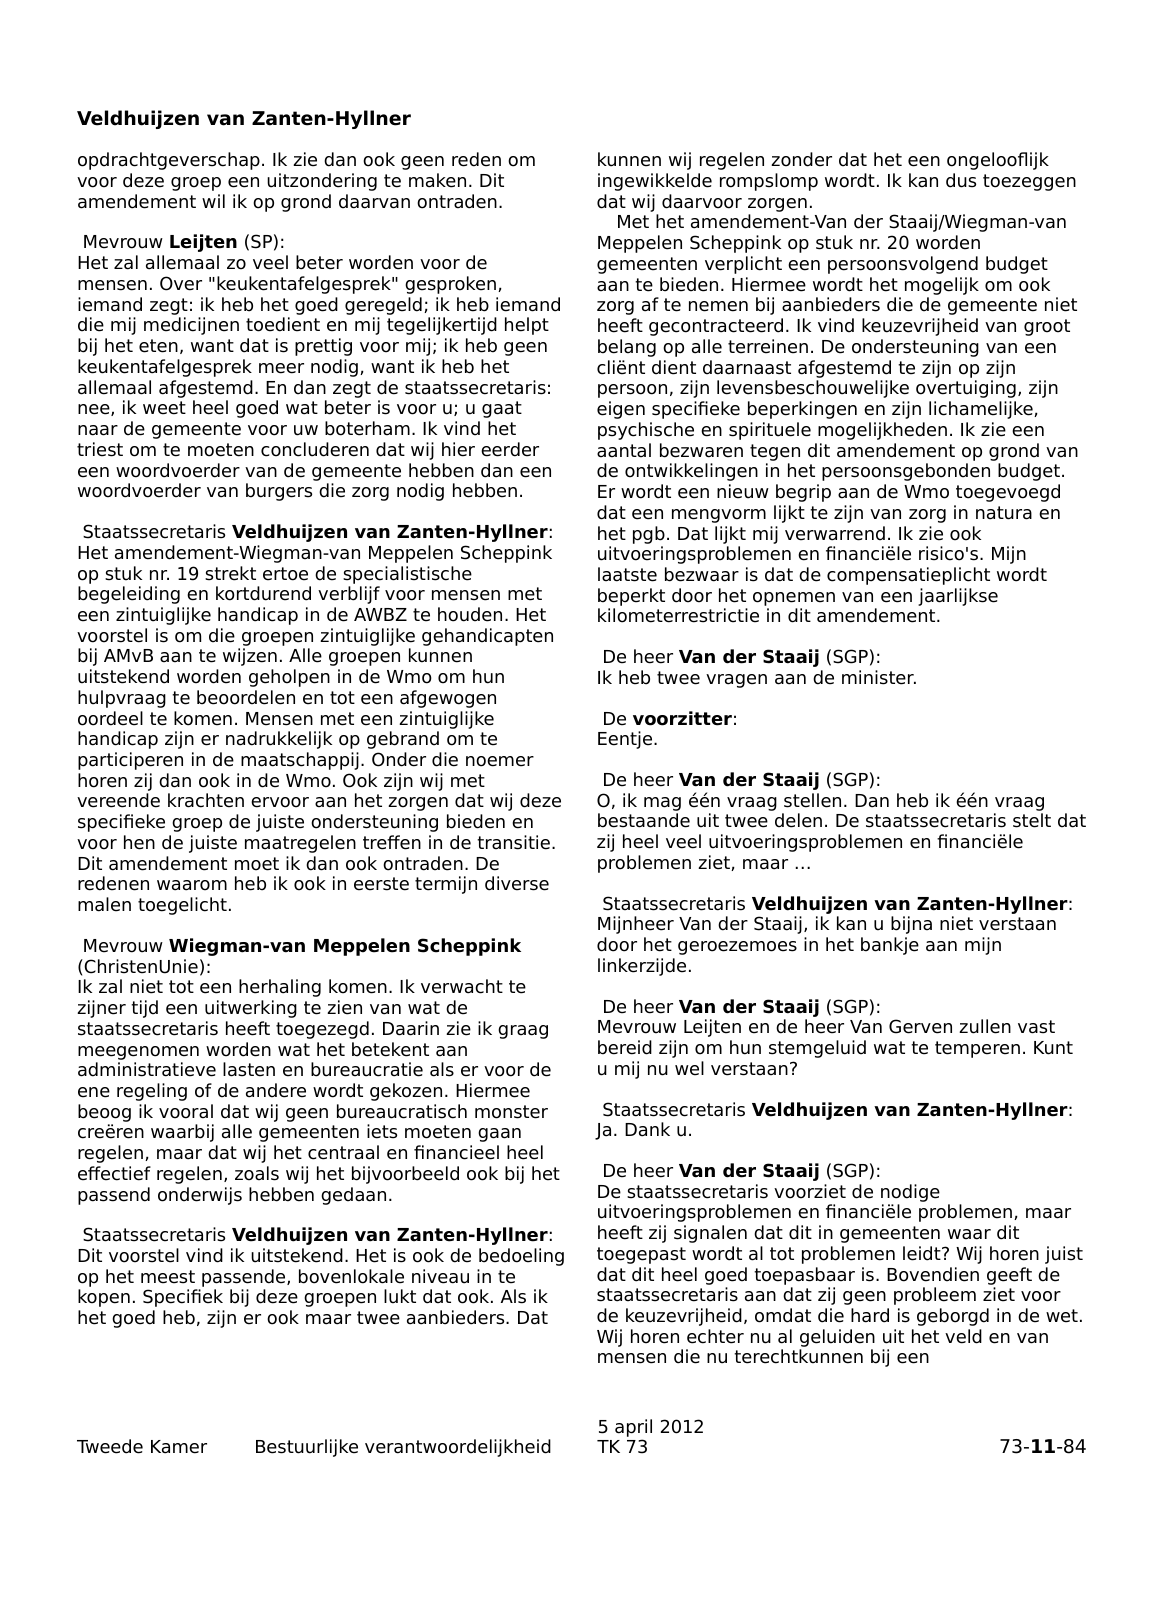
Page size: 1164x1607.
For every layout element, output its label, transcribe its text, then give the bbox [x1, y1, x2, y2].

text Mevrouw Leijten en de heer Van Gerven zullen vast bereid zijn om hun stemgeluid wat te temperen. Kunt u mij nu wel verstaan? [596, 1017, 1087, 1079]
text Staatssecretaris Veldhuijzen van Zanten-Hyllner: [596, 893, 1087, 914]
text Eentje. [596, 729, 1087, 750]
text opdrachtgeverschap. Ik zie dan ook geen reden om voor deze groep een uitzondering te maken. Dit amendement wil ik op grond daarvan ontraden. [77, 150, 567, 212]
text De heer Van der Staaij (SGP): [596, 1161, 1087, 1182]
text Dit voorstel vind ik uitstekend. Het is ook de bedoeling op het meest passende, bovenlokale niveau in te kopen. Specifiek bij deze groepen lukt dat ook. Als ik het goed heb, zijn er ook maar twee aanbieders. Dat [77, 1246, 567, 1329]
text kunnen wij regelen zonder dat het een ongelooflijk ingewikkelde rompslomp wordt. Ik kan dus toezeggen dat wij daarvoor zorgen. [596, 150, 1087, 212]
text De heer Van der Staaij (SGP): [596, 647, 1087, 668]
text Mevrouw Leijten (SP): [77, 232, 567, 253]
text Staatssecretaris Veldhuijzen van Zanten-Hyllner: [596, 1099, 1087, 1120]
text De heer Van der Staaij (SGP): [596, 996, 1087, 1017]
text O, ik mag één vraag stellen. Dan heb ik één vraag bestaande uit twee delen. De staatssecretaris stelt dat zij heel veel uitvoeringsproblemen en financiële problemen ziet, maar … [596, 791, 1087, 873]
text Mijnheer Van der Staaij, ik kan u bijna niet verstaan door het geroezemoes in het bankje aan mijn linkerzijde. [596, 914, 1087, 976]
text De voorzitter: [596, 708, 1087, 729]
text Ja. Dank u. [596, 1120, 1087, 1141]
text Mevrouw Wiegman-van Meppelen Scheppink (ChristenUnie): [77, 936, 567, 977]
text Het amendement-Wiegman-van Meppelen Scheppink op stuk nr. 19 strekt ertoe de specialistische begeleiding en kortdurend verblijf voor mensen met een zintuiglijke handicap in de AWBZ te houden. Het voorstel is om die groepen zintuiglijke gehandicapten bij AMvB aan te wijzen. Alle groepen kunnen uitstekend worden geholpen in de Wmo om hun hulpvraag te beoordelen en tot een afgewogen oordeel te komen. Mensen met een zintuiglijke handicap zijn er nadrukkelijk op gebrand om te participeren in de maatschappij. Onder die noemer horen zij dan ook in de Wmo. Ook zijn wij met vereende krachten ervoor aan het zorgen dat wij deze specifieke groep de juiste ondersteuning bieden en voor hen de juiste maatregelen treffen in de transitie. Dit amendement moet ik dan ook ontraden. De redenen waarom heb ik ook in eerste termijn diverse malen toegelicht. [77, 543, 567, 916]
text Ik zal niet tot een herhaling komen. Ik verwacht te zijner tijd een uitwerking te zien van wat de staatssecretaris heeft toegezegd. Daarin zie ik graag meegenomen worden wat het betekent aan administratieve lasten en bureaucratie als er voor de ene regeling of de andere wordt gekozen. Hiermee beoog ik vooral dat wij geen bureaucratisch monster creëren waarbij alle gemeenten iets moeten gaan regelen, maar dat wij het centraal en financieel heel effectief regelen, zoals wij het bijvoorbeeld ook bij het passend onderwijs hebben gedaan. [77, 977, 567, 1205]
text De heer Van der Staaij (SGP): [596, 770, 1087, 791]
text Staatssecretaris Veldhuijzen van Zanten-Hyllner: [77, 522, 567, 543]
text De staatssecretaris voorziet de nodige uitvoeringsproblemen en financiële problemen, maar heeft zij signalen dat dit in gemeenten waar dit toegepast wordt al tot problemen leidt? Wij horen juist dat dit heel goed toepasbaar is. Bovendien geeft de staatssecretaris aan dat zij geen probleem ziet voor de keuzevrijheid, omdat die hard is geborgd in de wet. Wij horen echter nu al geluiden uit het veld en van mensen die nu terechtkunnen bij een [596, 1182, 1087, 1368]
text Ik heb twee vragen aan de minister. [596, 668, 1087, 688]
text Met het amendement-Van der Staaij/Wiegman-van Meppelen Scheppink op stuk nr. 20 worden gemeenten verplicht een persoonsvolgend budget aan te bieden. Hiermee wordt het mogelijk om ook zorg af te nemen bij aanbieders die de gemeente niet heeft gecontracteerd. Ik vind keuzevrijheid van groot belang op alle terreinen. De ondersteuning van een cliënt dient daarnaast afgestemd te zijn op zijn persoon, zijn levensbeschouwelijke overtuiging, zijn eigen specifieke beperkingen en zijn lichamelijke, psychische en spirituele mogelijkheden. Ik zie een aantal bezwaren tegen dit amendement op grond van de ontwikkelingen in het persoonsgebonden budget. Er wordt een nieuw begrip aan de Wmo toegevoegd dat een mengvorm lijkt te zijn van zorg in natura en het pgb. Dat lijkt mij verwarrend. Ik zie ook uitvoeringsproblemen en financiële risico's. Mijn laatste bezwaar is dat de compensatieplicht wordt beperkt door het opnemen van een jaarlijkse kilometerrestrictie in dit amendement. [596, 212, 1087, 627]
text Staatssecretaris Veldhuijzen van Zanten-Hyllner: [77, 1225, 567, 1246]
text Het zal allemaal zo veel beter worden voor de mensen. Over "keukentafelgesprek" gesproken, iemand zegt: ik heb het goed geregeld; ik heb iemand die mij medicijnen toedient en mij tegelijkertijd helpt bij het eten, want dat is prettig voor mij; ik heb geen keukentafelgesprek meer nodig, want ik heb het allemaal afgestemd. En dan zegt de staatssecretaris: nee, ik weet heel goed wat beter is voor u; u gaat naar de gemeente voor uw boterham. Ik vind het triest om te moeten concluderen dat wij hier eerder een woordvoerder van de gemeente hebben dan een woordvoerder van burgers die zorg nodig hebben. [77, 253, 567, 502]
